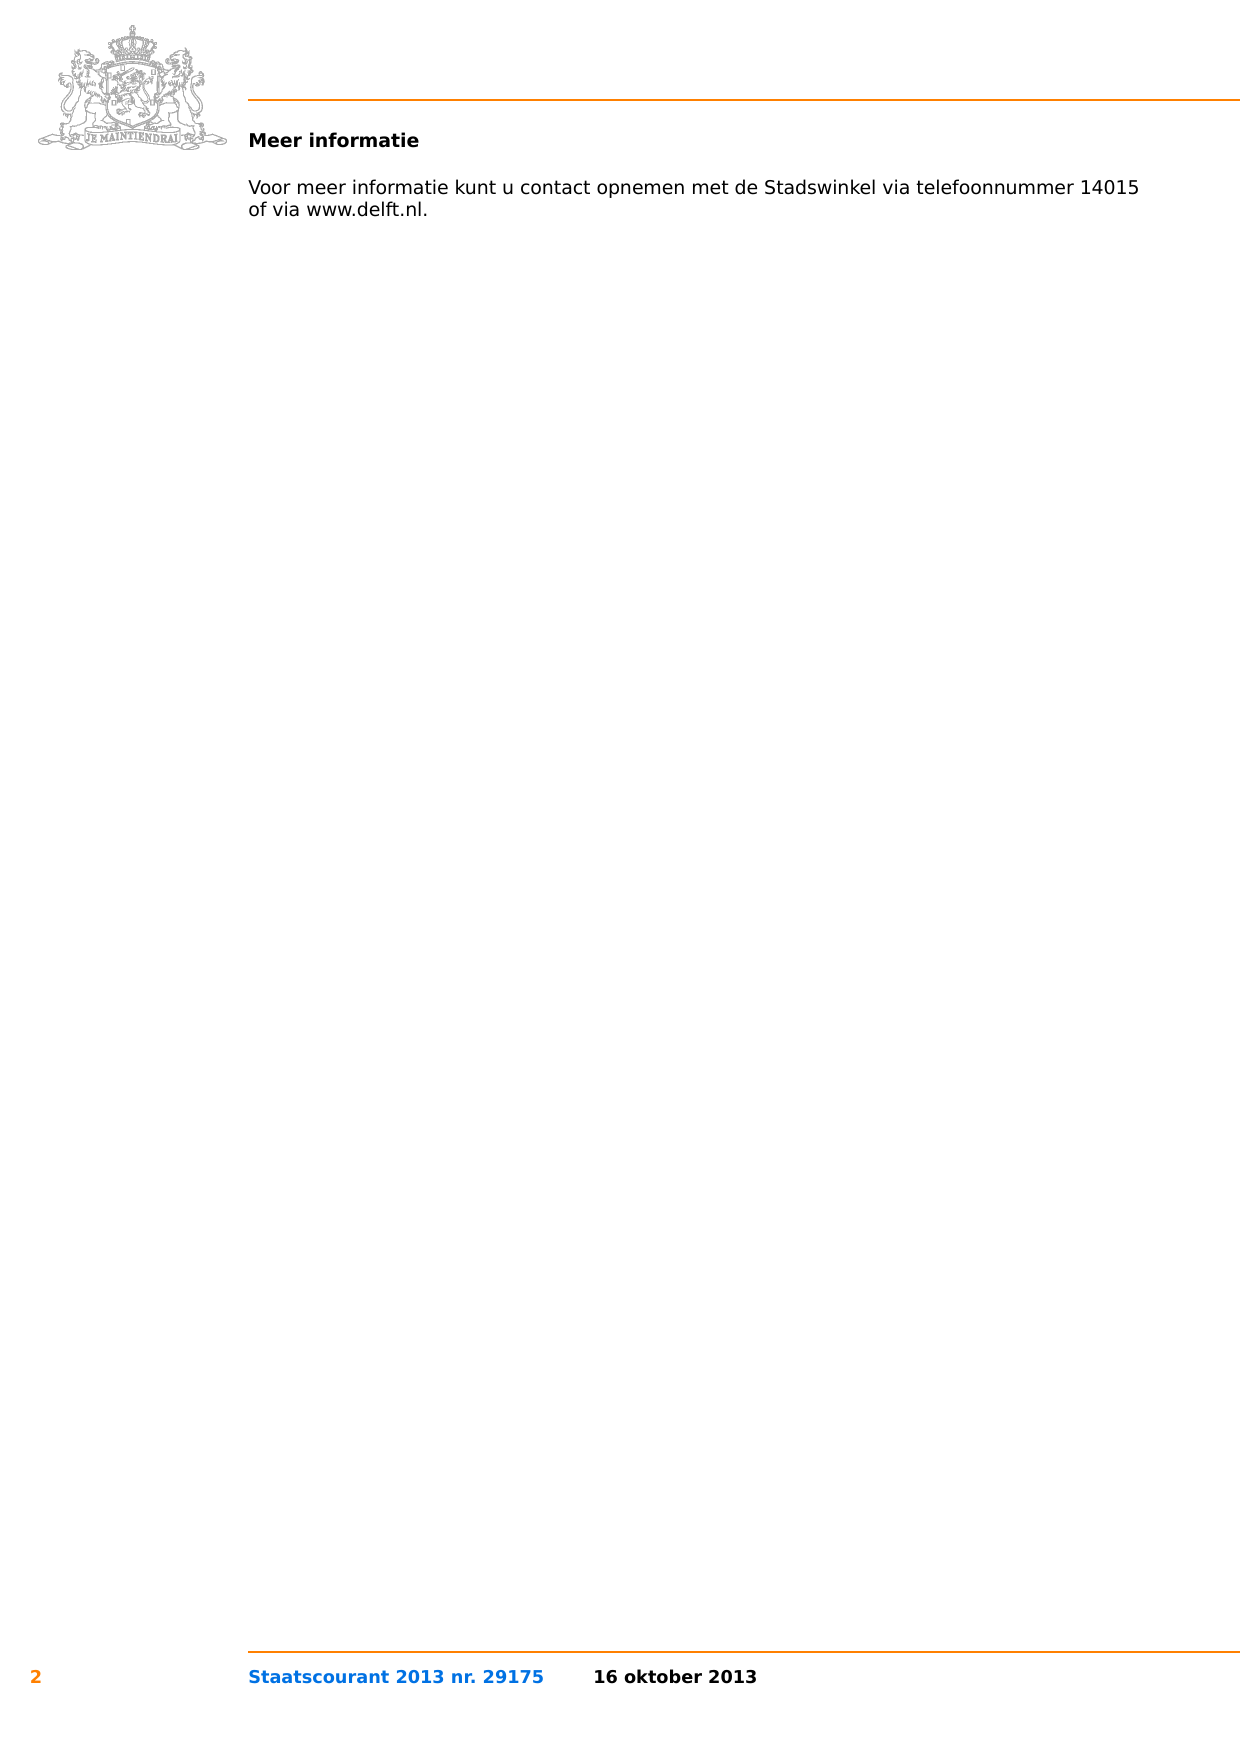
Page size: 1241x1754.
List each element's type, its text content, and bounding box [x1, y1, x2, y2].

text Voor meer informatie kunt u contact opnemen met de Stadswinkel via telefoonnummer 14015 of via www.delft.nl. [248, 177, 1163, 221]
subtitle Meer informatie [248, 130, 1163, 152]
picture [38, 25, 227, 150]
